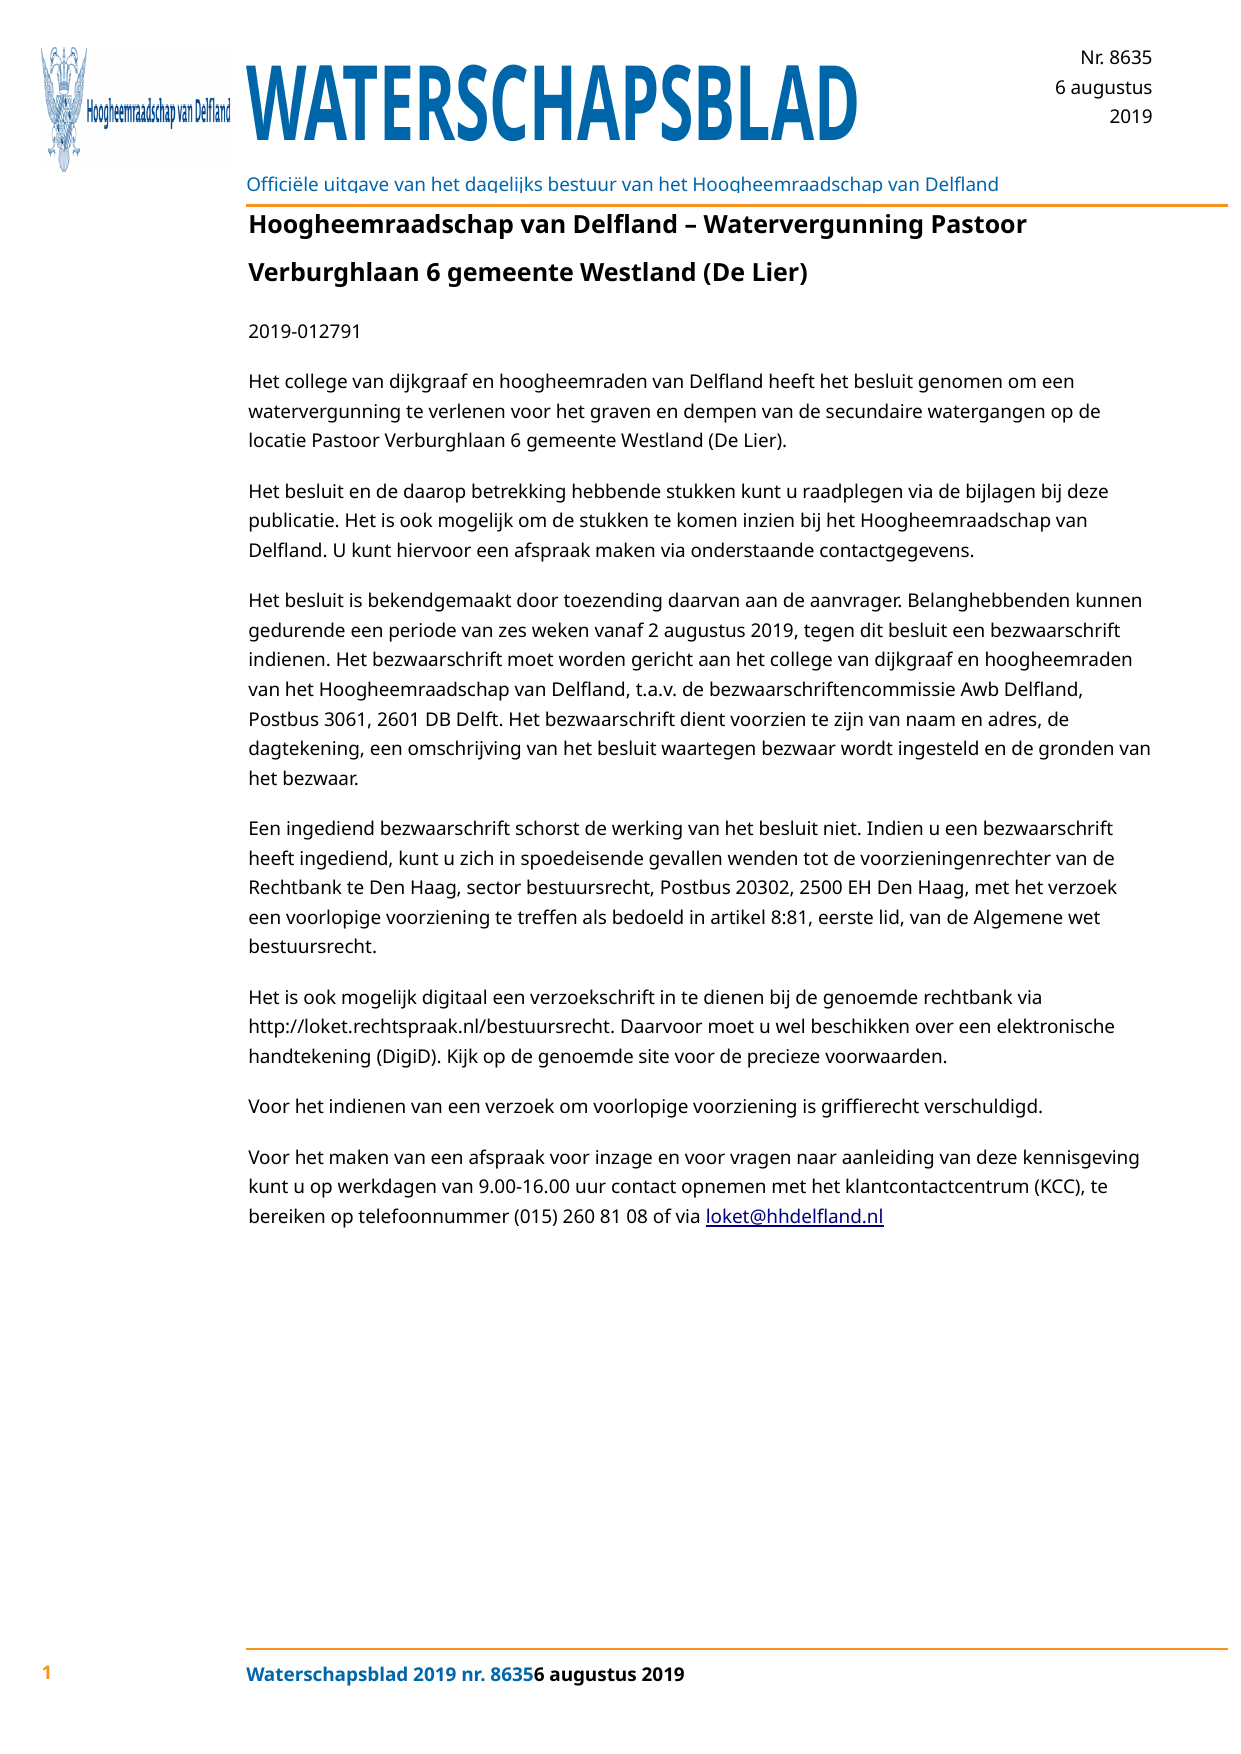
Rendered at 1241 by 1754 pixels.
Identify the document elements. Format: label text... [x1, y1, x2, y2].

text 2019-012791 [248, 318, 1152, 344]
text Het besluit is bekendgemaakt door toezending daarvan aan de aanvrager. Belanghebbenden kunnen gedurende een periode van zes weken vanaf 2 augustus 2019, tegen dit besluit een bezwaarschrift indienen. Het bezwaarschrift moet worden gericht aan het college van dijkgraaf en hoogheemraden van het Hoogheemraadschap van Delfland, t.a.v. de bezwaarschriftencommissie Awb Delfland, Postbus 3061, 2601 DB Delft. Het bezwaarschrift dient voorzien te zijn van naam en adres, de dagtekening, een omschrijving van het besluit waartegen bezwaar wordt ingesteld en de gronden van het bezwaar. [248, 587, 1152, 791]
text Het is ook mogelijk digitaal een verzoekschrift in te dienen bij de genoemde rechtbank via http://loket.rechtspraak.nl/bestuursrecht. Daarvoor moet u wel beschikken over een elektronische handtekening (DigiD). Kijk op de genoemde site voor de precieze voorwaarden. [248, 984, 1152, 1069]
text Een ingediend bezwaarschrift schorst de werking van het besluit niet. Indien u een bezwaarschrift heeft ingediend, kunt u zich in spoedeisende gevallen wenden tot de voorzieningenrechter van de Rechtbank te Den Haag, sector bestuursrecht, Postbus 20302, 2500 EH Den Haag, met het verzoek een voorlopige voorziening te treffen als bedoeld in artikel 8:81, eerste lid, van de Algemene wet bestuursrecht. [248, 815, 1152, 959]
text Voor het maken van een afspraak voor inzage en voor vragen naar aanleiding van deze kennisgeving kunt u op werkdagen van 9.00-16.00 uur contact opnemen met het klantcontactcentrum (KCC), te bereiken op telefoonnummer (015) 260 81 08 of via loket@hhdelfland.nl [248, 1144, 1152, 1229]
picture [41, 47, 231, 172]
text Het besluit en de daarop betrekking hebbende stukken kunt u raadplegen via de bijlagen bij deze publicatie. Het is ook mogelijk om de stukken te komen inzien bij het Hoogheemraadschap van Delfland. U kunt hiervoor een afspraak maken via onderstaande contactgegevens. [248, 478, 1152, 563]
text Hoogheemraadschap van Delfland – Watervergunning Pastoor Verburghlaan 6 gemeente Westland (De Lier) [248, 207, 1152, 288]
text Voor het indienen van een verzoek om voorlopige voorziening is griffierecht verschuldigd. [248, 1094, 1152, 1119]
text Het college van dijkgraaf en hoogheemraden van Delfland heeft het besluit genomen om een watervergunning te verlenen voor het graven en dempen van de secundaire watergangen op de locatie Pastoor Verburghlaan 6 gemeente Westland (De Lier). [248, 368, 1152, 453]
